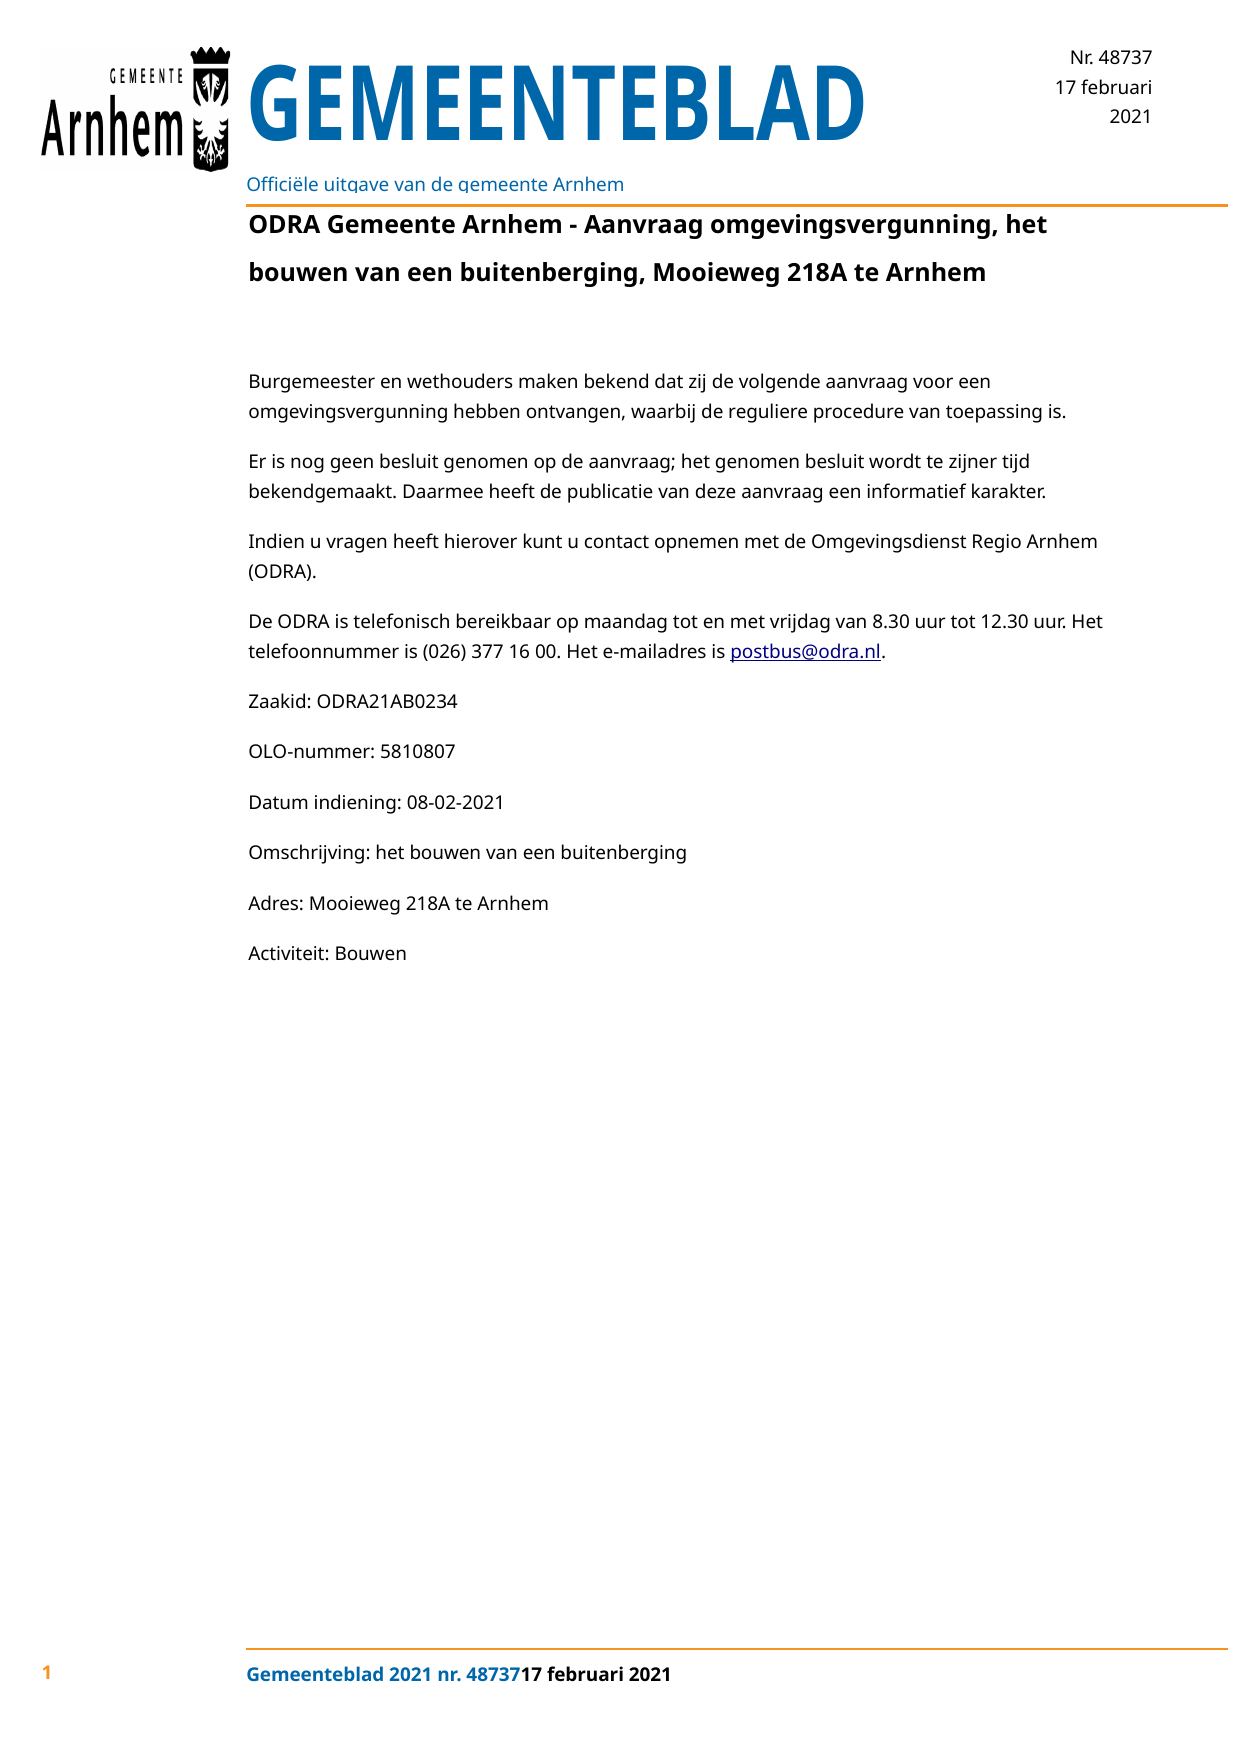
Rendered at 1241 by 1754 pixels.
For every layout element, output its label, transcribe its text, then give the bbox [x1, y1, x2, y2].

text Burgemeester en wethouders maken bekend dat zij de volgende aanvraag voor een omgevingsvergunning hebben ontvangen, waarbij de reguliere procedure van toepassing is. [248, 368, 1152, 424]
text Adres: Mooieweg 218A te Arnhem [248, 890, 1152, 916]
picture [41, 47, 231, 172]
text Activiteit: Bouwen [248, 940, 1152, 966]
text De ODRA is telefonisch bereikbaar op maandag tot en met vrijdag van 8.30 uur tot 12.30 uur. Het telefoonnummer is (026) 377 16 00. Het e-mailadres is postbus@odra.nl. [248, 608, 1152, 664]
text Er is nog geen besluit genomen op de aanvraag; het genomen besluit wordt te zijner tijd bekendgemaakt. Daarmee heeft de publicatie van deze aanvraag een informatief karakter. [248, 448, 1152, 504]
text OLO-nummer: 5810807 [248, 739, 1152, 764]
text Zaakid: ODRA21AB0234 [248, 688, 1152, 714]
text Indien u vragen heeft hierover kunt u contact opnemen met de Omgevingsdienst Regio Arnhem (ODRA). [248, 528, 1152, 584]
text ODRA Gemeente Arnhem - Aanvraag omgevingsvergunning, het bouwen van een buitenberging, Mooieweg 218A te Arnhem [248, 207, 1152, 288]
text Omschrijving: het bouwen van een buitenberging [248, 839, 1152, 865]
text Datum indiening: 08-02-2021 [248, 789, 1152, 815]
